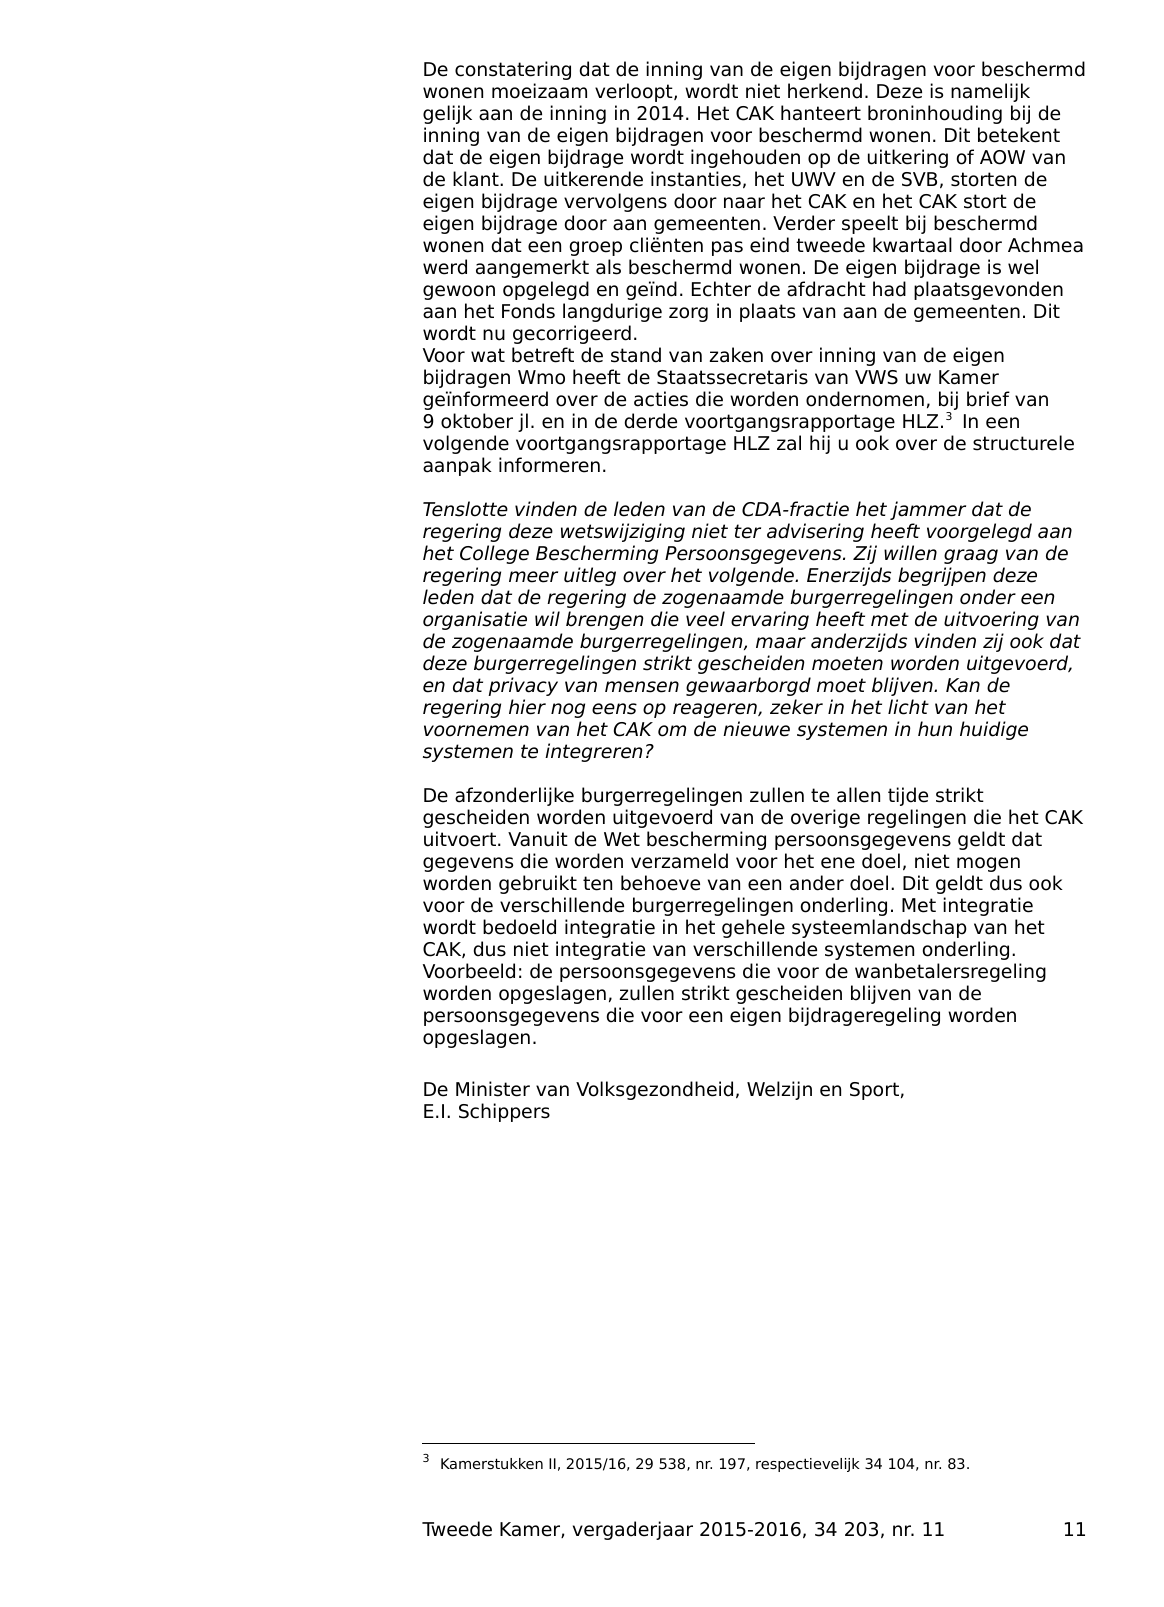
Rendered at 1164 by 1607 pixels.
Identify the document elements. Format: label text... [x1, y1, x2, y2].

text De Minister van Volksgezondheid, Welzijn en Sport, E.I. Schippers [422, 1078, 1087, 1122]
text Voor wat betreft de stand van zaken over inning van de eigen bijdragen Wmo heeft de Staatssecretaris van VWS uw Kamer geïnformeerd over de acties die worden ondernomen, bij brief van 9 oktober jl. en in de derde voortgangsrapportage HLZ. In een volgende voortgangsrapportage HLZ zal hij u ook over de structurele aanpak informeren. [422, 345, 1087, 477]
text Kamerstukken II, 2015/16, 29 538, nr. 197, respectievelijk 34 104, nr. 83. [422, 1452, 1087, 1474]
text Tenslotte vinden de leden van de CDA-fractie het jammer dat de regering deze wetswijziging niet ter advisering heeft voorgelegd aan het College Bescherming Persoonsgegevens. Zij willen graag van de regering meer uitleg over het volgende. Enerzijds begrijpen deze leden dat de regering de zogenaamde burgerregelingen onder een organisatie wil brengen die veel ervaring heeft met de uitvoering van de zogenaamde burgerregelingen, maar anderzijds vinden zij ook dat deze burgerregelingen strikt gescheiden moeten worden uitgevoerd, en dat privacy van mensen gewaarborgd moet blijven. Kan de regering hier nog eens op reageren, zeker in het licht van het voornemen van het CAK om de nieuwe systemen in hun huidige systemen te integreren? [422, 499, 1087, 763]
text De constatering dat de inning van de eigen bijdragen voor beschermd wonen moeizaam verloopt, wordt niet herkend. Deze is namelijk gelijk aan de inning in 2014. Het CAK hanteert broninhouding bij de inning van de eigen bijdragen voor beschermd wonen. Dit betekent dat de eigen bijdrage wordt ingehouden op de uitkering of AOW van de klant. De uitkerende instanties, het UWV en de SVB, storten de eigen bijdrage vervolgens door naar het CAK en het CAK stort de eigen bijdrage door aan gemeenten. Verder speelt bij beschermd wonen dat een groep cliënten pas eind tweede kwartaal door Achmea werd aangemerkt als beschermd wonen. De eigen bijdrage is wel gewoon opgelegd en geïnd. Echter de afdracht had plaatsgevonden aan het Fonds langdurige zorg in plaats van aan de gemeenten. Dit wordt nu gecorrigeerd. [422, 59, 1087, 345]
text De afzonderlijke burgerregelingen zullen te allen tijde strikt gescheiden worden uitgevoerd van de overige regelingen die het CAK uitvoert. Vanuit de Wet bescherming persoonsgegevens geldt dat gegevens die worden verzameld voor het ene doel, niet mogen worden gebruikt ten behoeve van een ander doel. Dit geldt dus ook voor de verschillende burgerregelingen onderling. Met integratie wordt bedoeld integratie in het gehele systeemlandschap van het CAK, dus niet integratie van verschillende systemen onderling. Voorbeeld: de persoonsgegevens die voor de wanbetalersregeling worden opgeslagen, zullen strikt gescheiden blijven van de persoonsgegevens die voor een eigen bijdrageregeling worden opgeslagen. [422, 785, 1087, 1048]
